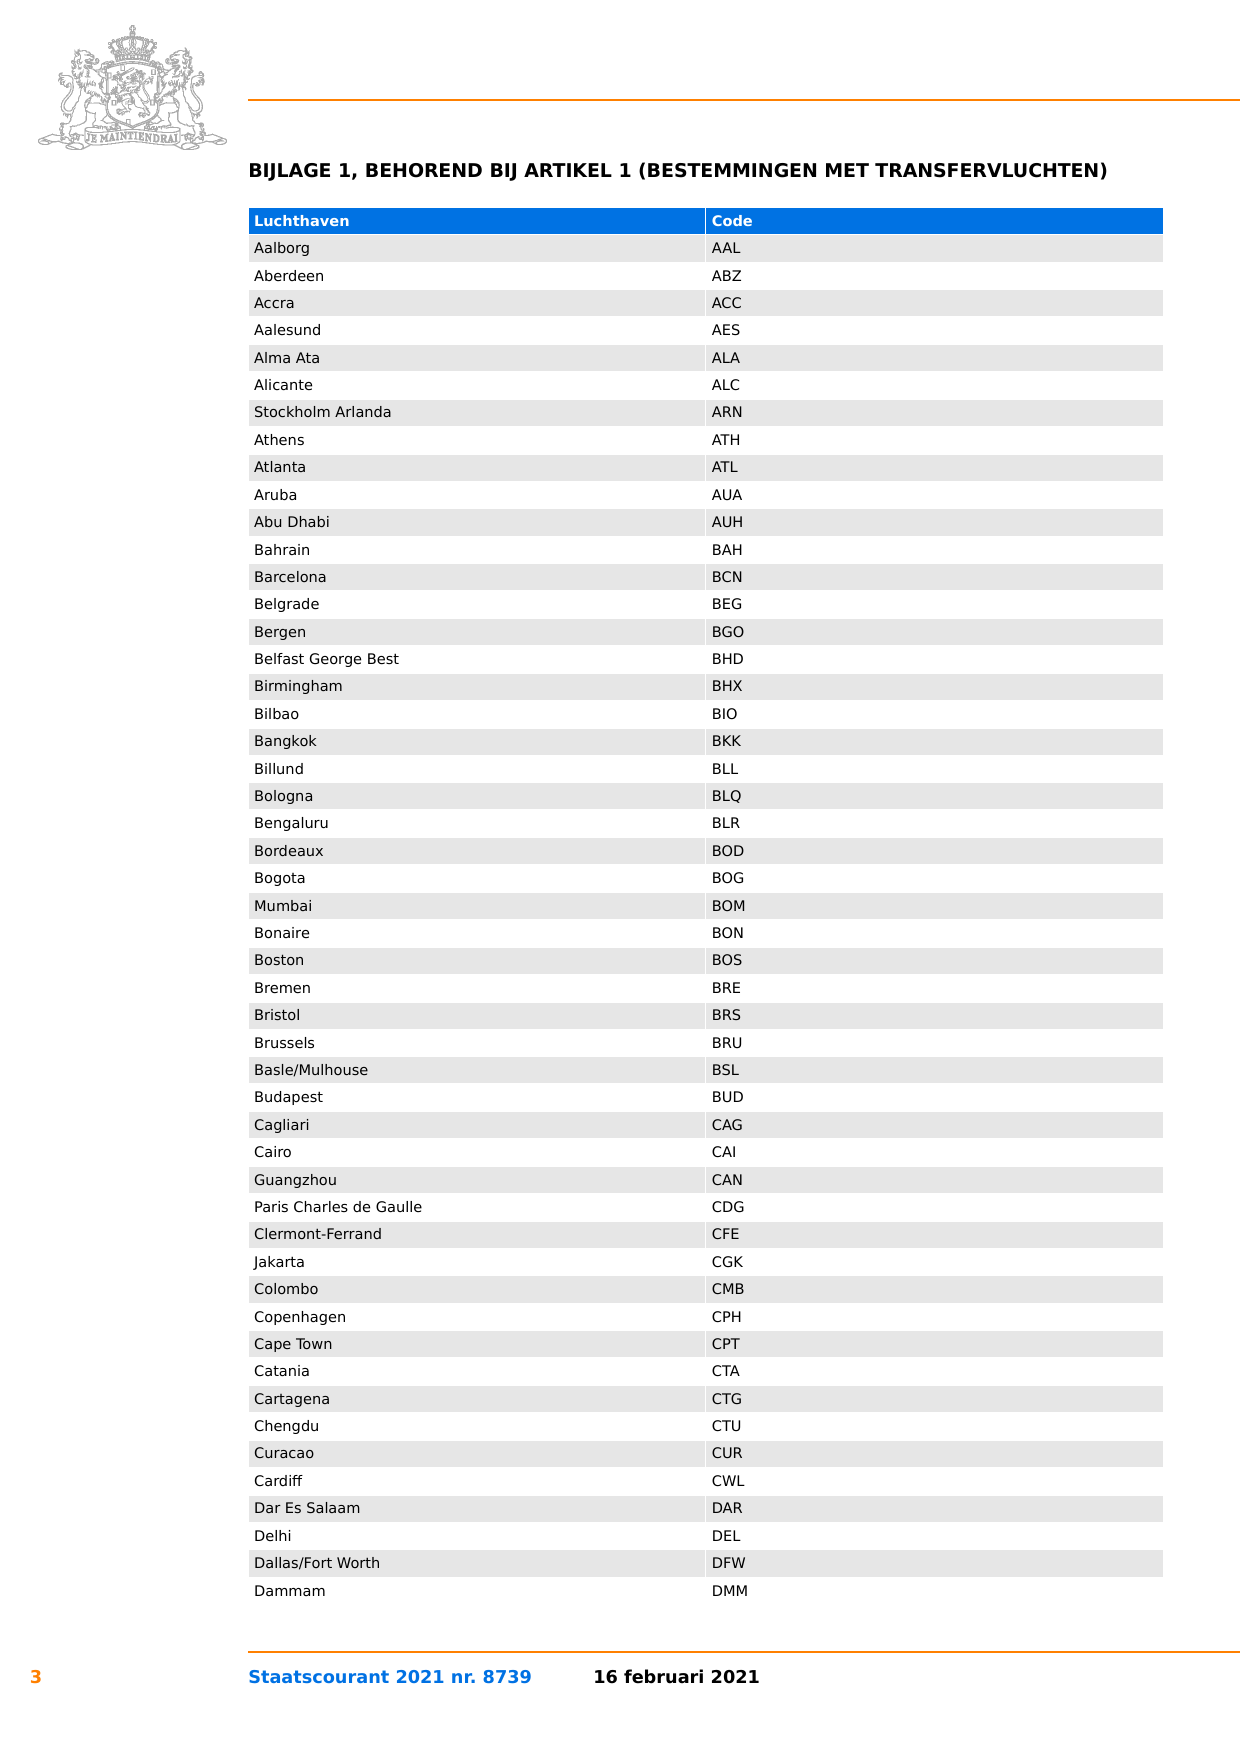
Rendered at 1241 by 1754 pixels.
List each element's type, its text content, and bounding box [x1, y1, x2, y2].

table_cell Alma Ata [249, 345, 705, 371]
table_cell BOD [706, 838, 1163, 864]
table_cell BOS [706, 948, 1163, 974]
table_cell Brussels [249, 1030, 705, 1056]
table_cell Billund [249, 756, 705, 782]
table_header Luchthaven [249, 208, 705, 234]
table_cell BHD [706, 646, 1163, 673]
table_cell CFE [706, 1222, 1163, 1248]
table_cell Cape Town [249, 1331, 705, 1357]
table_cell CAI [706, 1139, 1163, 1166]
table_cell BOG [706, 865, 1163, 892]
table_cell Catania [249, 1359, 705, 1385]
table_cell ATL [706, 455, 1163, 481]
table_cell Bremen [249, 975, 705, 1001]
table_cell BHX [706, 674, 1163, 700]
table_cell ACC [706, 290, 1163, 316]
table_cell Bologna [249, 783, 705, 809]
table_cell Bilbao [249, 701, 705, 727]
table_cell Basle/Mulhouse [249, 1057, 705, 1083]
table_cell Birmingham [249, 674, 705, 700]
table_cell Boston [249, 948, 705, 974]
table_cell AUA [706, 482, 1163, 508]
table_cell Abu Dhabi [249, 509, 705, 536]
table_cell BON [706, 920, 1163, 947]
table_header Code [706, 208, 1163, 234]
table_cell BRU [706, 1030, 1163, 1056]
table_cell Cardiff [249, 1468, 705, 1494]
table_cell BEG [706, 591, 1163, 618]
table_cell Cartagena [249, 1386, 705, 1412]
table_cell Guangzhou [249, 1167, 705, 1193]
table_cell Bangkok [249, 729, 705, 755]
table_cell CUR [706, 1441, 1163, 1467]
table_cell Belgrade [249, 591, 705, 618]
table_cell BRS [706, 1003, 1163, 1029]
table_cell AUH [706, 509, 1163, 536]
table_cell CMB [706, 1276, 1163, 1303]
table_cell Bristol [249, 1003, 705, 1029]
table_cell ALC [706, 372, 1163, 399]
table_cell DFW [706, 1550, 1163, 1577]
table_cell BIO [706, 701, 1163, 727]
table_cell Bordeaux [249, 838, 705, 864]
table_cell Aalesund [249, 318, 705, 344]
table_cell CGK [706, 1249, 1163, 1275]
table_cell ARN [706, 400, 1163, 426]
table_cell Accra [249, 290, 705, 316]
table_cell Aberdeen [249, 263, 705, 289]
table_cell Paris Charles de Gaulle [249, 1194, 705, 1221]
table_cell CPT [706, 1331, 1163, 1357]
table_cell Curacao [249, 1441, 705, 1467]
table_cell Stockholm Arlanda [249, 400, 705, 426]
table_cell Jakarta [249, 1249, 705, 1275]
table_cell BLR [706, 811, 1163, 837]
table_cell Cairo [249, 1139, 705, 1166]
table_cell Bahrain [249, 537, 705, 563]
table_cell ABZ [706, 263, 1163, 289]
table_cell Belfast George Best [249, 646, 705, 673]
table_cell Atlanta [249, 455, 705, 481]
table_cell Cagliari [249, 1112, 705, 1138]
table_cell Aalborg [249, 235, 705, 262]
table_cell Dammam [249, 1578, 705, 1604]
table_cell CPH [706, 1304, 1163, 1330]
table_cell Barcelona [249, 564, 705, 590]
table_cell Dar Es Salaam [249, 1496, 705, 1522]
table_cell BSL [706, 1057, 1163, 1083]
table_cell CAG [706, 1112, 1163, 1138]
table_cell Chengdu [249, 1413, 705, 1440]
table_cell ATH [706, 427, 1163, 453]
table_cell CWL [706, 1468, 1163, 1494]
table_cell ALA [706, 345, 1163, 371]
subtitle BIJLAGE 1, BEHOREND BIJ ARTIKEL 1 (BESTEMMINGEN MET TRANSFERVLUCHTEN) [248, 160, 1163, 182]
table_cell BLL [706, 756, 1163, 782]
table_cell BKK [706, 729, 1163, 755]
table_cell DEL [706, 1523, 1163, 1549]
table_cell BRE [706, 975, 1163, 1001]
table_cell CTG [706, 1386, 1163, 1412]
table_cell Clermont-Ferrand [249, 1222, 705, 1248]
table_cell BCN [706, 564, 1163, 590]
table_cell Dallas/Fort Worth [249, 1550, 705, 1577]
table_cell Aruba [249, 482, 705, 508]
picture [38, 25, 227, 150]
table_cell Delhi [249, 1523, 705, 1549]
table_cell Athens [249, 427, 705, 453]
table_cell Copenhagen [249, 1304, 705, 1330]
table_cell CAN [706, 1167, 1163, 1193]
table_cell BUD [706, 1085, 1163, 1111]
table_cell Colombo [249, 1276, 705, 1303]
table_cell Budapest [249, 1085, 705, 1111]
table_cell Bergen [249, 619, 705, 645]
table_cell BAH [706, 537, 1163, 563]
table_cell Mumbai [249, 893, 705, 919]
table_cell DMM [706, 1578, 1163, 1604]
table_cell DAR [706, 1496, 1163, 1522]
table_cell Bengaluru [249, 811, 705, 837]
table_cell AES [706, 318, 1163, 344]
table_cell BGO [706, 619, 1163, 645]
table_cell Bonaire [249, 920, 705, 947]
table_cell CTA [706, 1359, 1163, 1385]
table_cell Alicante [249, 372, 705, 399]
table_cell Bogota [249, 865, 705, 892]
table_cell CTU [706, 1413, 1163, 1440]
table_cell AAL [706, 235, 1163, 262]
table_cell BLQ [706, 783, 1163, 809]
table_cell CDG [706, 1194, 1163, 1221]
table_cell BOM [706, 893, 1163, 919]
